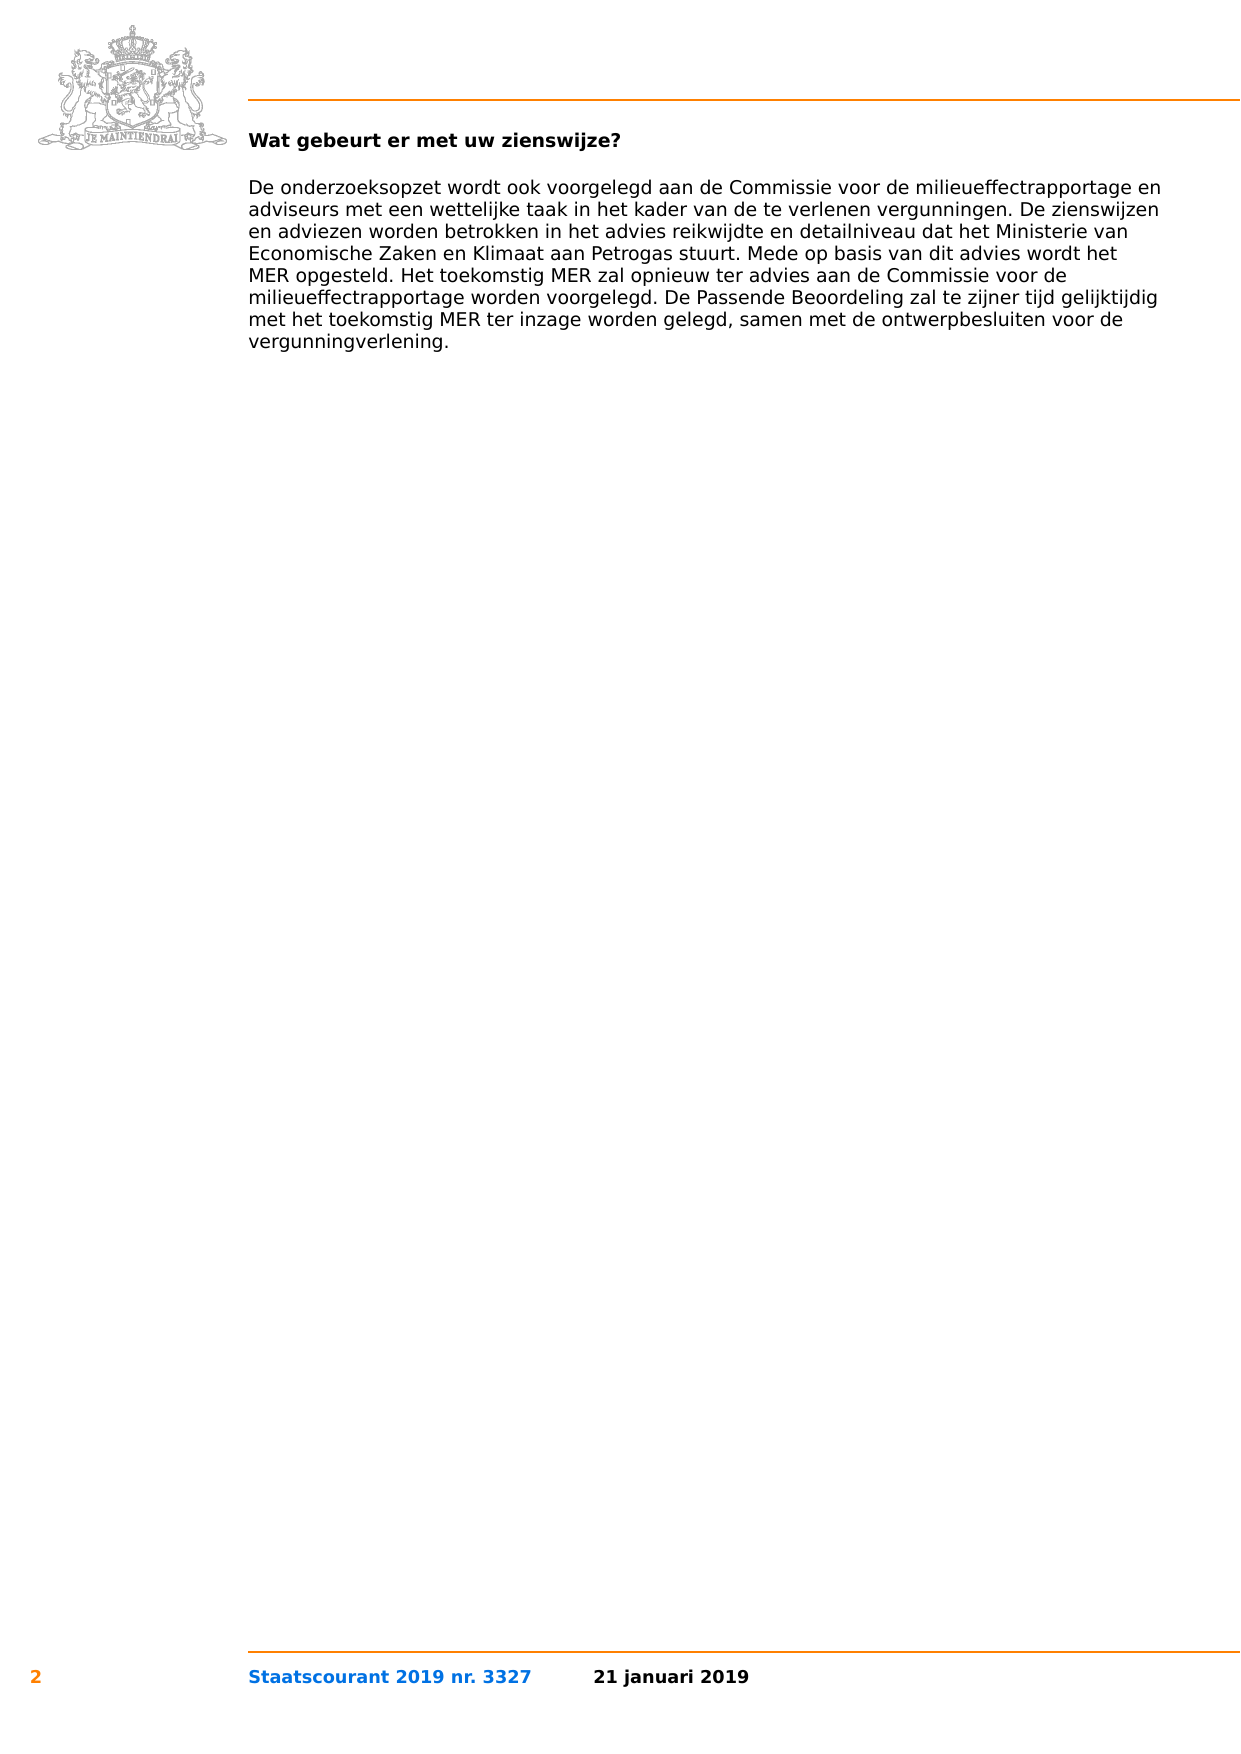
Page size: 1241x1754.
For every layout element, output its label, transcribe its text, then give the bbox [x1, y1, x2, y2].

picture [38, 25, 227, 150]
text De onderzoeksopzet wordt ook voorgelegd aan de Commissie voor de milieueffectrapportage en adviseurs met een wettelijke taak in het kader van de te verlenen vergunningen. De zienswijzen en adviezen worden betrokken in het advies reikwijdte en detailniveau dat het Ministerie van Economische Zaken en Klimaat aan Petrogas stuurt. Mede op basis van dit advies wordt het MER opgesteld. Het toekomstig MER zal opnieuw ter advies aan de Commissie voor de milieueffectrapportage worden voorgelegd. De Passende Beoordeling zal te zijner tijd gelijktijdig met het toekomstig MER ter inzage worden gelegd, samen met de ontwerpbesluiten voor de vergunningverlening. [248, 177, 1163, 353]
subtitle Wat gebeurt er met uw zienswijze? [248, 130, 1163, 152]
